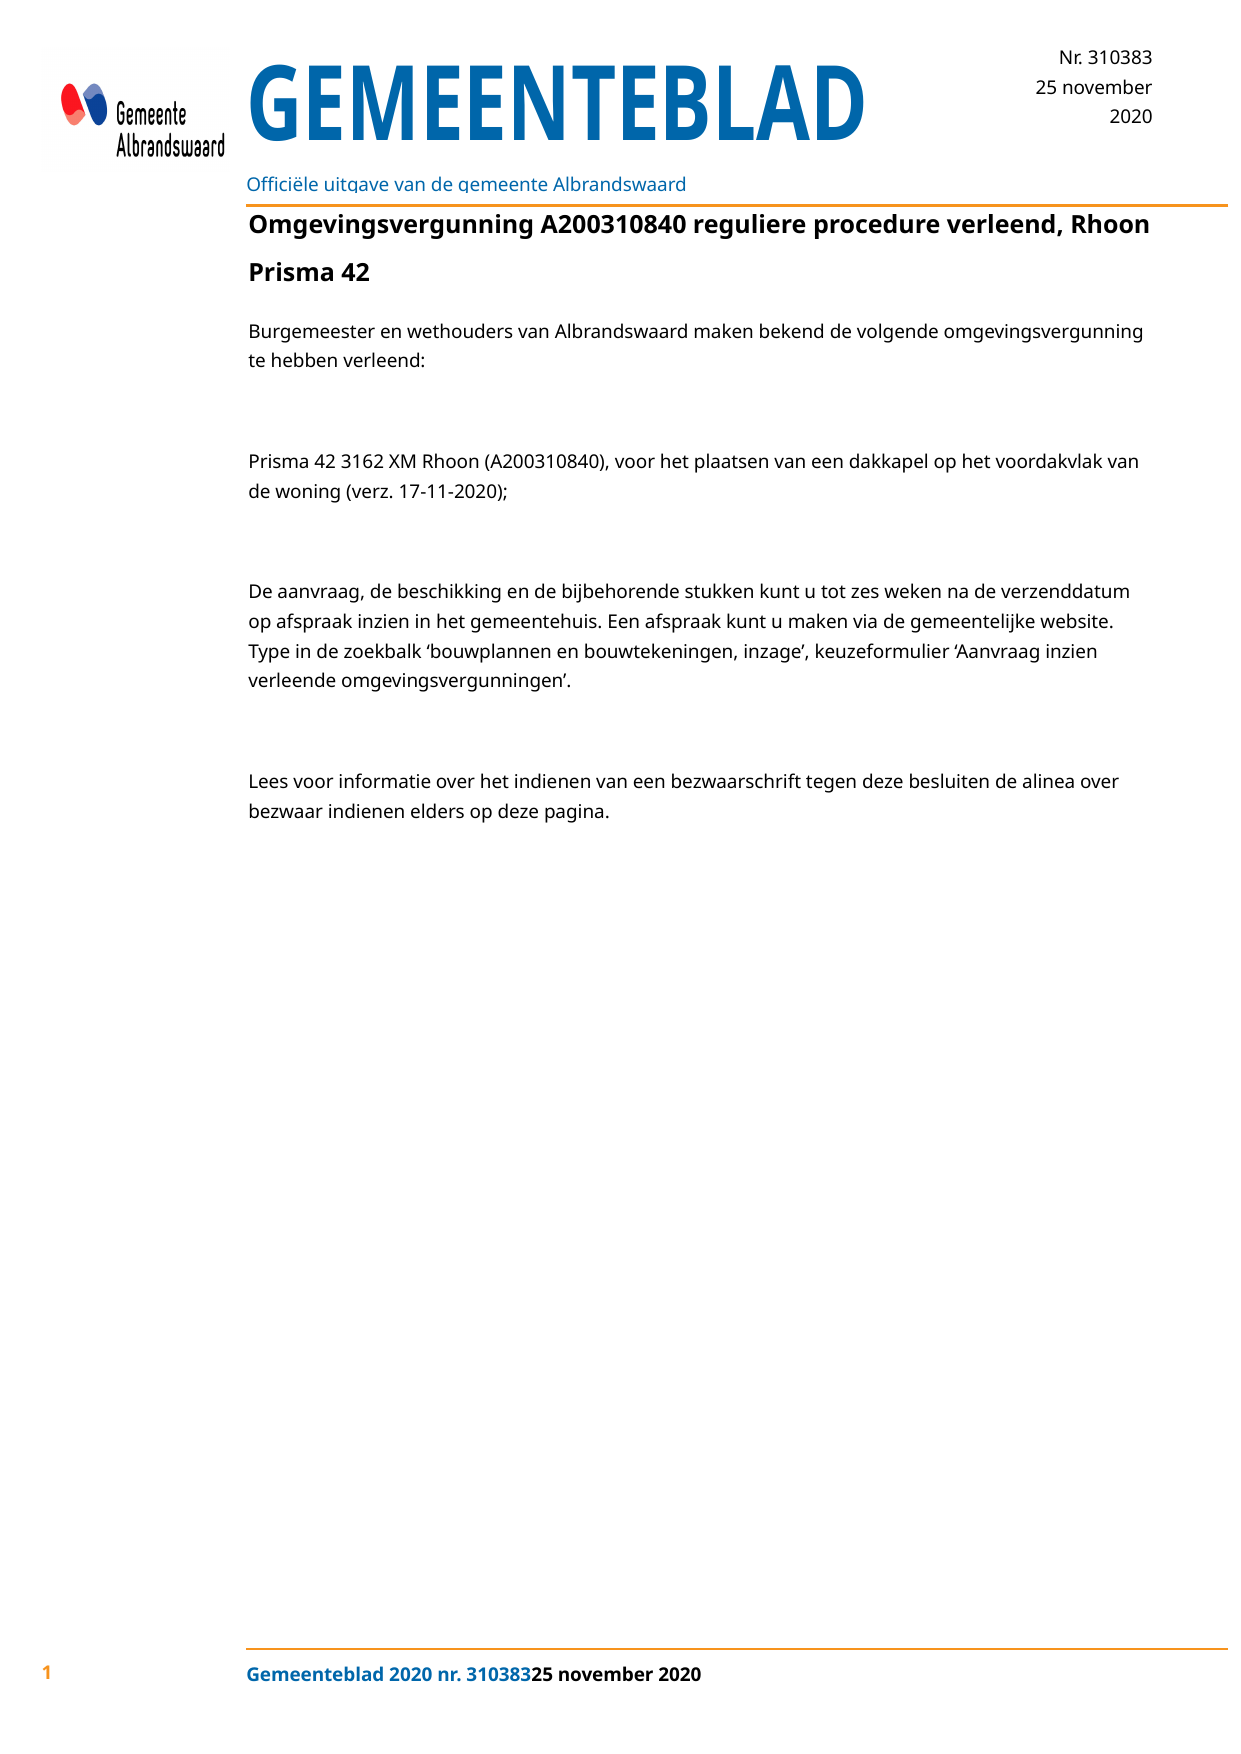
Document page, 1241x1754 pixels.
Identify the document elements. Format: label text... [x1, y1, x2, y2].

text De aanvraag, de beschikking en de bijbehorende stukken kunt u tot zes weken na de verzenddatum op afspraak inzien in het gemeentehuis. Een afspraak kunt u maken via de gemeentelijke website. Type in de zoekbalk ‘bouwplannen en bouwtekeningen, inzage’, keuzeformulier ‘Aanvraag inzien verleende omgevingsvergunningen’. [248, 579, 1152, 693]
text Prisma 42 3162 XM Rhoon (A200310840), voor het plaatsen van een dakkapel op het voordakvlak van de woning (verz. 17-11-2020); [248, 448, 1152, 504]
text Omgevingsvergunning A200310840 reguliere procedure verleend, Rhoon Prisma 42 [248, 207, 1152, 288]
picture [41, 47, 231, 172]
text Lees voor informatie over het indienen van een bezwaarschrift tegen deze besluiten de alinea over bezwaar indienen elders op deze pagina. [248, 768, 1152, 824]
text Burgemeester en wethouders van Albrandswaard maken bekend de volgende omgevingsvergunning te hebben verleend: [248, 318, 1152, 373]
